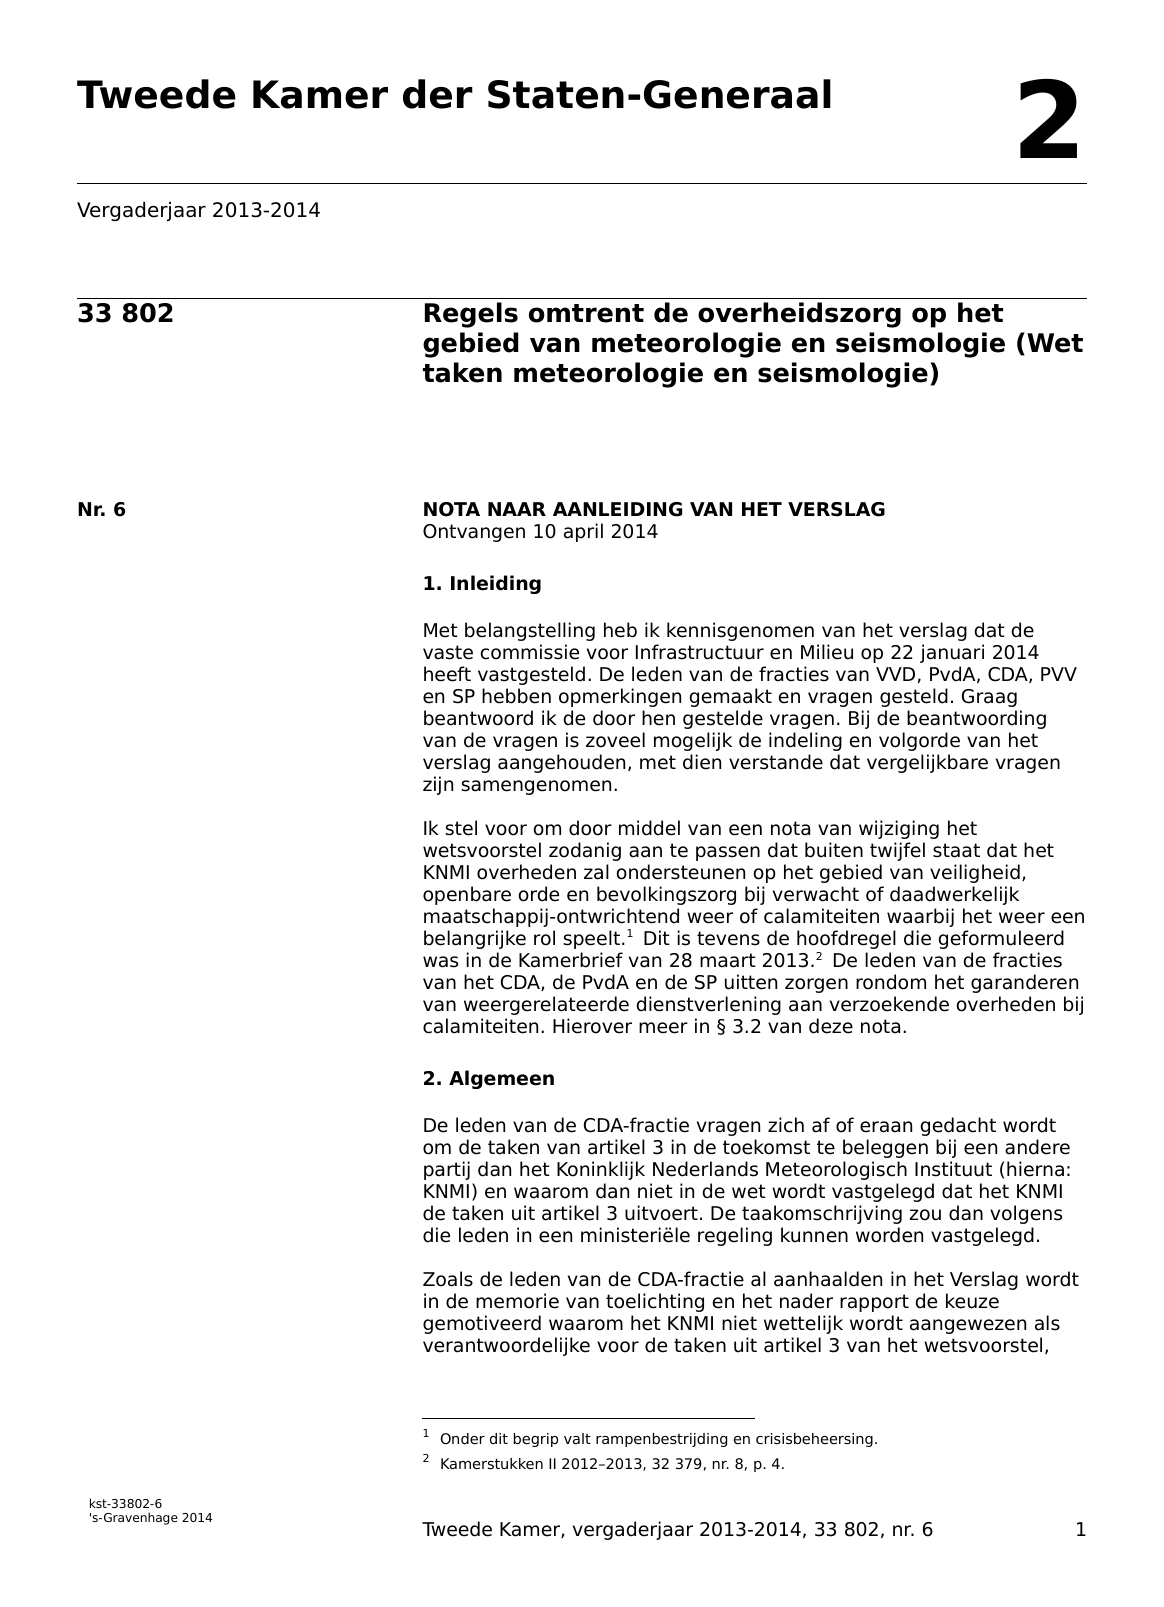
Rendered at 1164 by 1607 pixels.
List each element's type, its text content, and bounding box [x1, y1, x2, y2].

subtitle 1. Inleiding [422, 573, 1087, 595]
text Ik stel voor om door middel van een nota van wijziging het wetsvoorstel zodanig aan te passen dat buiten twijfel staat dat het KNMI overheden zal ondersteunen op het gebied van veiligheid, openbare orde en bevolkingszorg bij verwacht of daadwerkelijk maatschappij-ontwrichtend weer of calamiteiten waarbij het weer een belangrijke rol speelt. Dit is tevens de hoofdregel die geformuleerd was in de Kamerbrief van 28 maart 2013. De leden van de fracties van het CDA, de PvdA en de SP uitten zorgen rondom het garanderen van weergerelateerde dienstverlening aan verzoekende overheden bij calamiteiten. Hierover meer in § 3.2 van deze nota. [422, 818, 1087, 1038]
text Kamerstukken II 2012–2013, 32 379, nr. 8, p. 4. [422, 1452, 1087, 1474]
text Zoals de leden van de CDA-fractie al aanhaalden in het Verslag wordt in de memorie van toelichting en het nader rapport de keuze gemotiveerd waarom het KNMI niet wettelijk wordt aangewezen als verantwoordelijke voor de taken uit artikel 3 van het wetsvoorstel, [422, 1269, 1087, 1357]
table_cell Vergaderjaar 2013-2014 [77, 184, 1087, 298]
text Met belangstelling heb ik kennisgenomen van het verslag dat de vaste commissie voor Infrastructuur en Milieu op 22 januari 2014 heeft vastgesteld. De leden van de fracties van VVD, PvdA, CDA, PVV en SP hebben opmerkingen gemaakt en vragen gesteld. Graag beantwoord ik de door hen gestelde vragen. Bij de beantwoording van de vragen is zoveel mogelijk de indeling en volgorde van het verslag aangehouden, met dien verstande dat vergelijkbare vragen zijn samengenomen. [422, 620, 1087, 796]
text kst-33802-6 [88, 1497, 323, 1511]
table_header 2 [886, 59, 1087, 183]
text 's-Gravenhage 2014 [88, 1511, 323, 1525]
text De leden van de CDA-fractie vragen zich af of eraan gedacht wordt om de taken van artikel 3 in de toekomst te beleggen bij een andere partij dan het Koninklijk Nederlands Meteorologisch Instituut (hierna: KNMI) en waarom dan niet in de wet wordt vastgelegd dat het KNMI de taken uit artikel 3 uitvoert. De taakomschrijving zou dan volgens die leden in een ministeriële regeling kunnen worden vastgelegd. [422, 1115, 1087, 1247]
subtitle 33 802 Regels omtrent de overheidszorg op het gebied van meteorologie en seismologie (Wet taken meteorologie en seismologie) [77, 299, 1087, 388]
subtitle Nr. 6 NOTA NAAR AANLEIDING VAN HET VERSLAG [77, 499, 1087, 521]
text Ontvangen 10 april 2014 [422, 521, 1087, 543]
table_header Tweede Kamer der Staten-Generaal [77, 59, 886, 183]
subtitle 2. Algemeen [422, 1068, 1087, 1090]
text Onder dit begrip valt rampenbestrijding en crisisbeheersing. [422, 1427, 1087, 1449]
